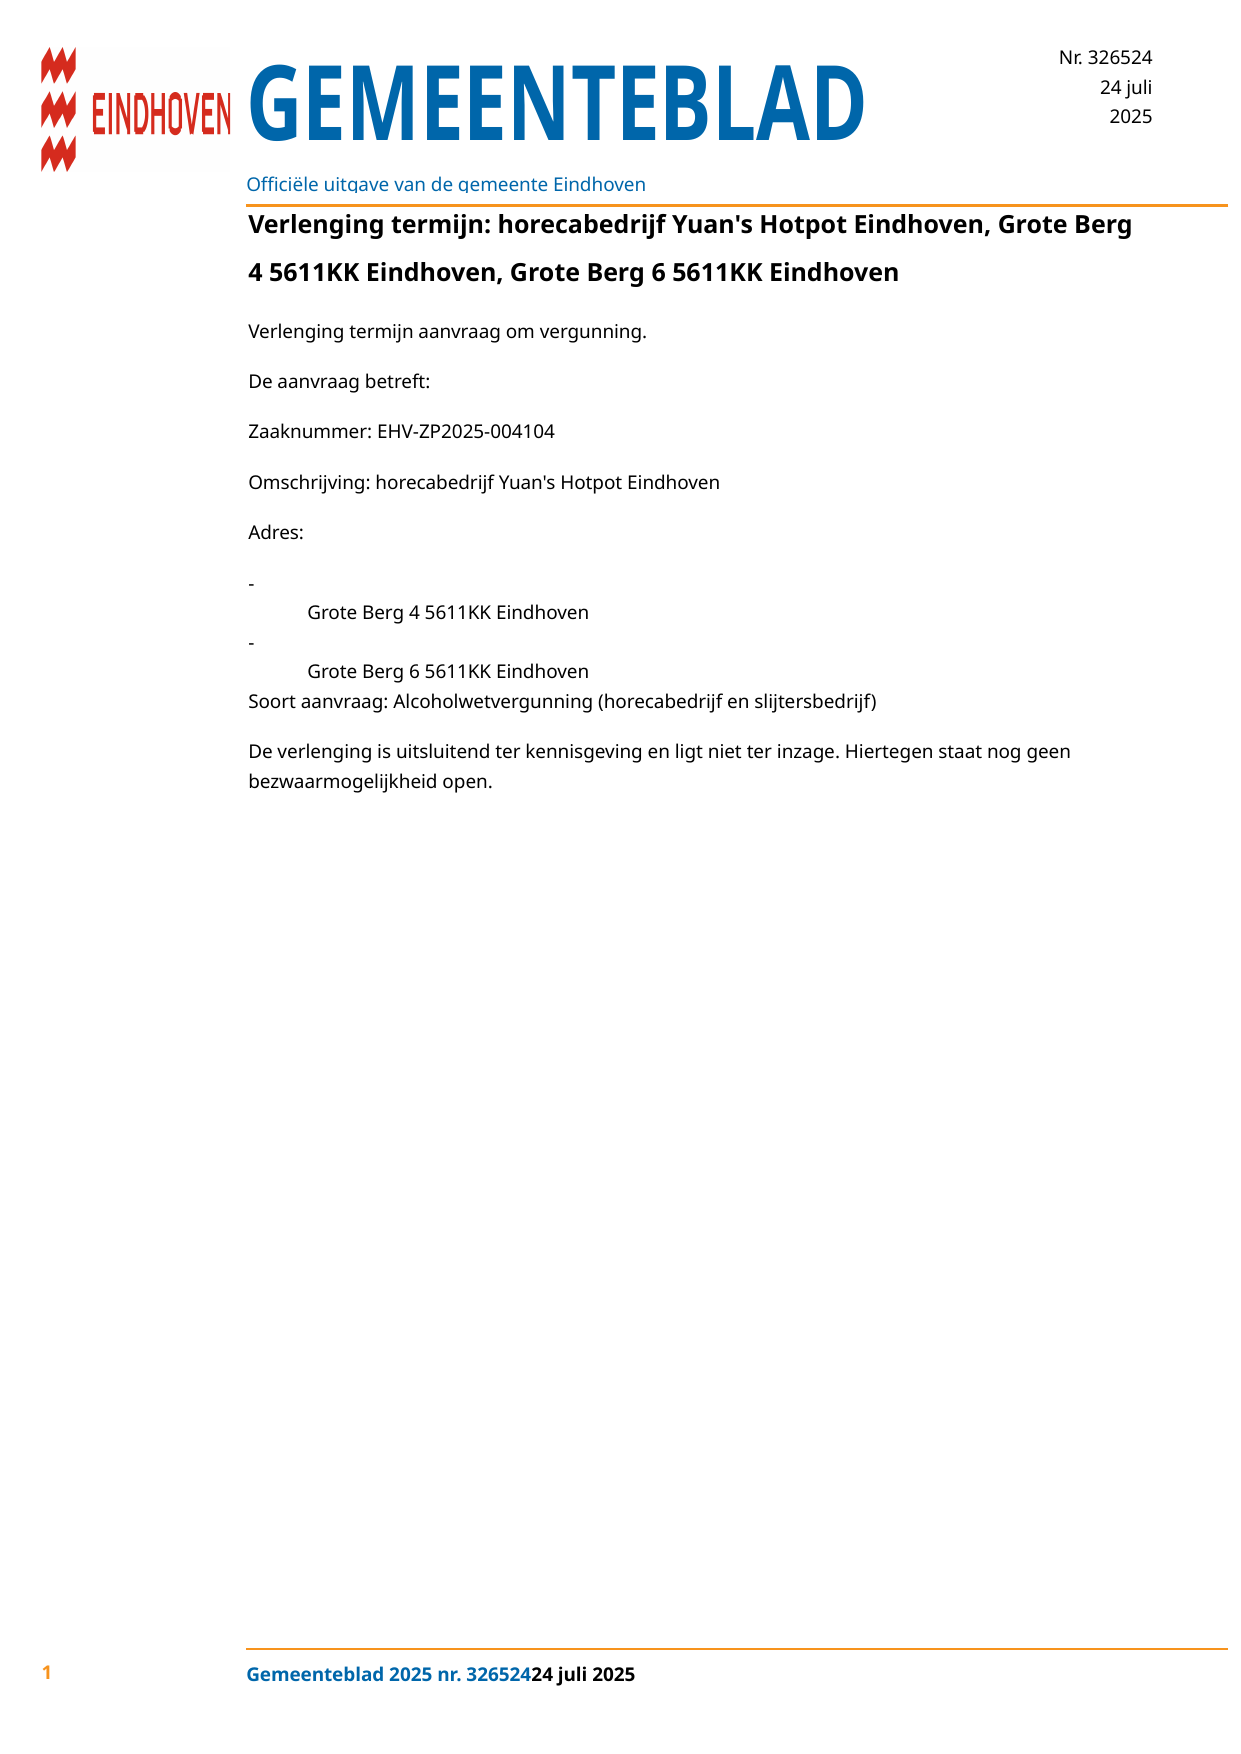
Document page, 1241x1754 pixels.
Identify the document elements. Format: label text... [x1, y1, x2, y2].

text Verlenging termijn: horecabedrijf Yuan's Hotpot Eindhoven, Grote Berg 4 5611KK Eindhoven, Grote Berg 6 5611KK Eindhoven [248, 207, 1152, 288]
text Zaaknummer: EHV-ZP2025-004104 [248, 419, 1152, 444]
text Soort aanvraag: Alcoholwetvergunning (horecabedrijf en slijtersbedrijf) [248, 688, 1152, 714]
text De aanvraag betreft: [248, 368, 1152, 394]
text Omschrijving: horecabedrijf Yuan's Hotpot Eindhoven [248, 469, 1152, 495]
text De verlenging is uitsluitend ter kennisgeving en ligt niet ter inzage. Hiertegen staat nog geen bezwaarmogelijkheid open. [248, 739, 1152, 794]
picture [41, 47, 231, 172]
text Verlenging termijn aanvraag om vergunning. [248, 318, 1152, 344]
list Grote Berg 4 5611KK Eindhoven [248, 599, 1152, 625]
list Grote Berg 6 5611KK Eindhoven [248, 659, 1152, 684]
text Adres: [248, 519, 1152, 545]
